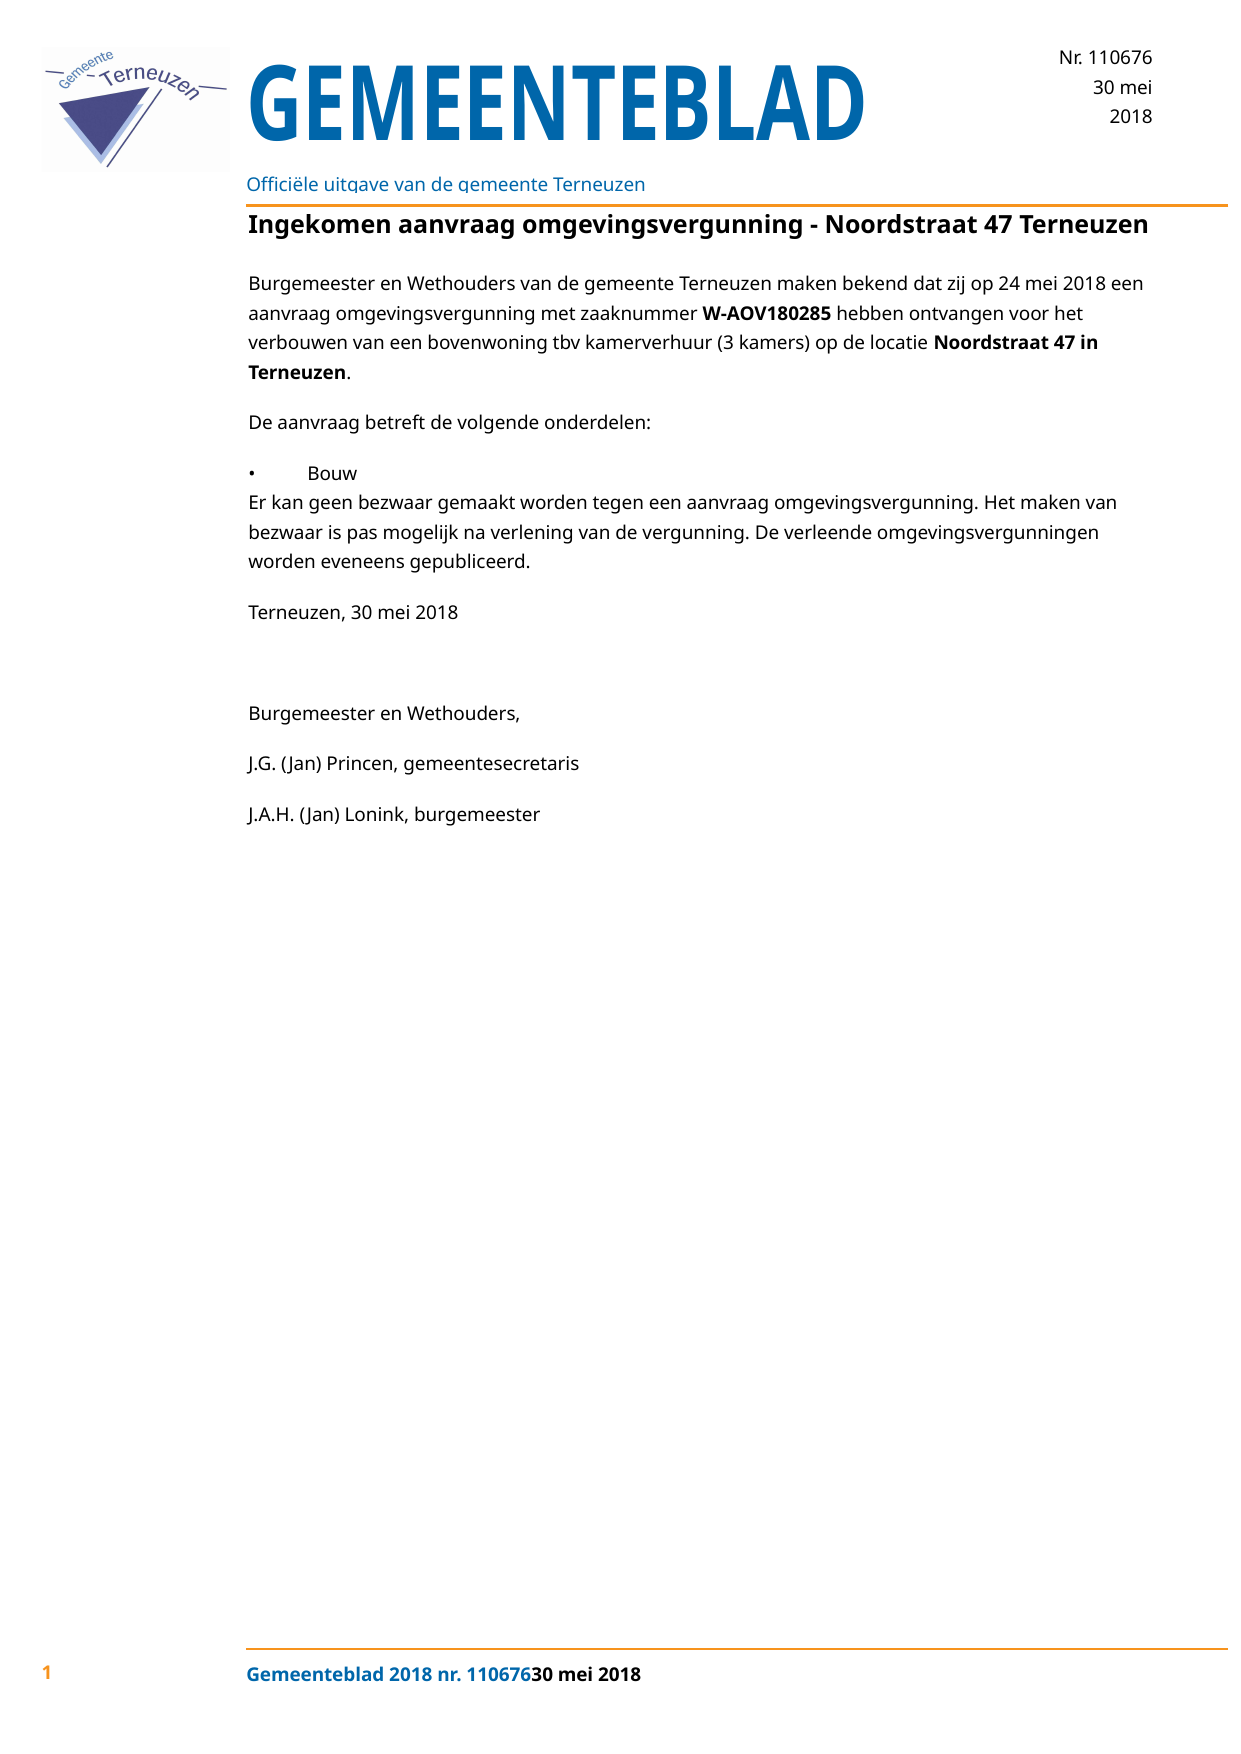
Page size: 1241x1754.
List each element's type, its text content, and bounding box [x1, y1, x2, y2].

text Er kan geen bezwaar gemaakt worden tegen een aanvraag omgevingsvergunning. Het maken van bezwaar is pas mogelijk na verlening van de vergunning. De verleende omgevingsvergunningen worden eveneens gepubliceerd. [248, 489, 1152, 574]
text Terneuzen, 30 mei 2018 [248, 599, 1152, 625]
text Burgemeester en Wethouders, [248, 700, 1152, 726]
text Ingekomen aanvraag omgevingsvergunning - Noordstraat 47 Terneuzen [248, 207, 1152, 241]
list Bouw [248, 460, 1152, 486]
text Burgemeester en Wethouders van de gemeente Terneuzen maken bekend dat zij op 24 mei 2018 een aanvraag omgevingsvergunning met zaaknummer W-AOV180285 hebben ontvangen voor het verbouwen van een bovenwoning tbv kamerverhuur (3 kamers) op de locatie Noordstraat 47 in Terneuzen. [248, 270, 1152, 385]
text J.G. (Jan) Princen, gemeentesecretaris [248, 750, 1152, 776]
text De aanvraag betreft de volgende onderdelen: [248, 409, 1152, 435]
picture [41, 47, 231, 172]
text J.A.H. (Jan) Lonink, burgemeester [248, 801, 1152, 826]
